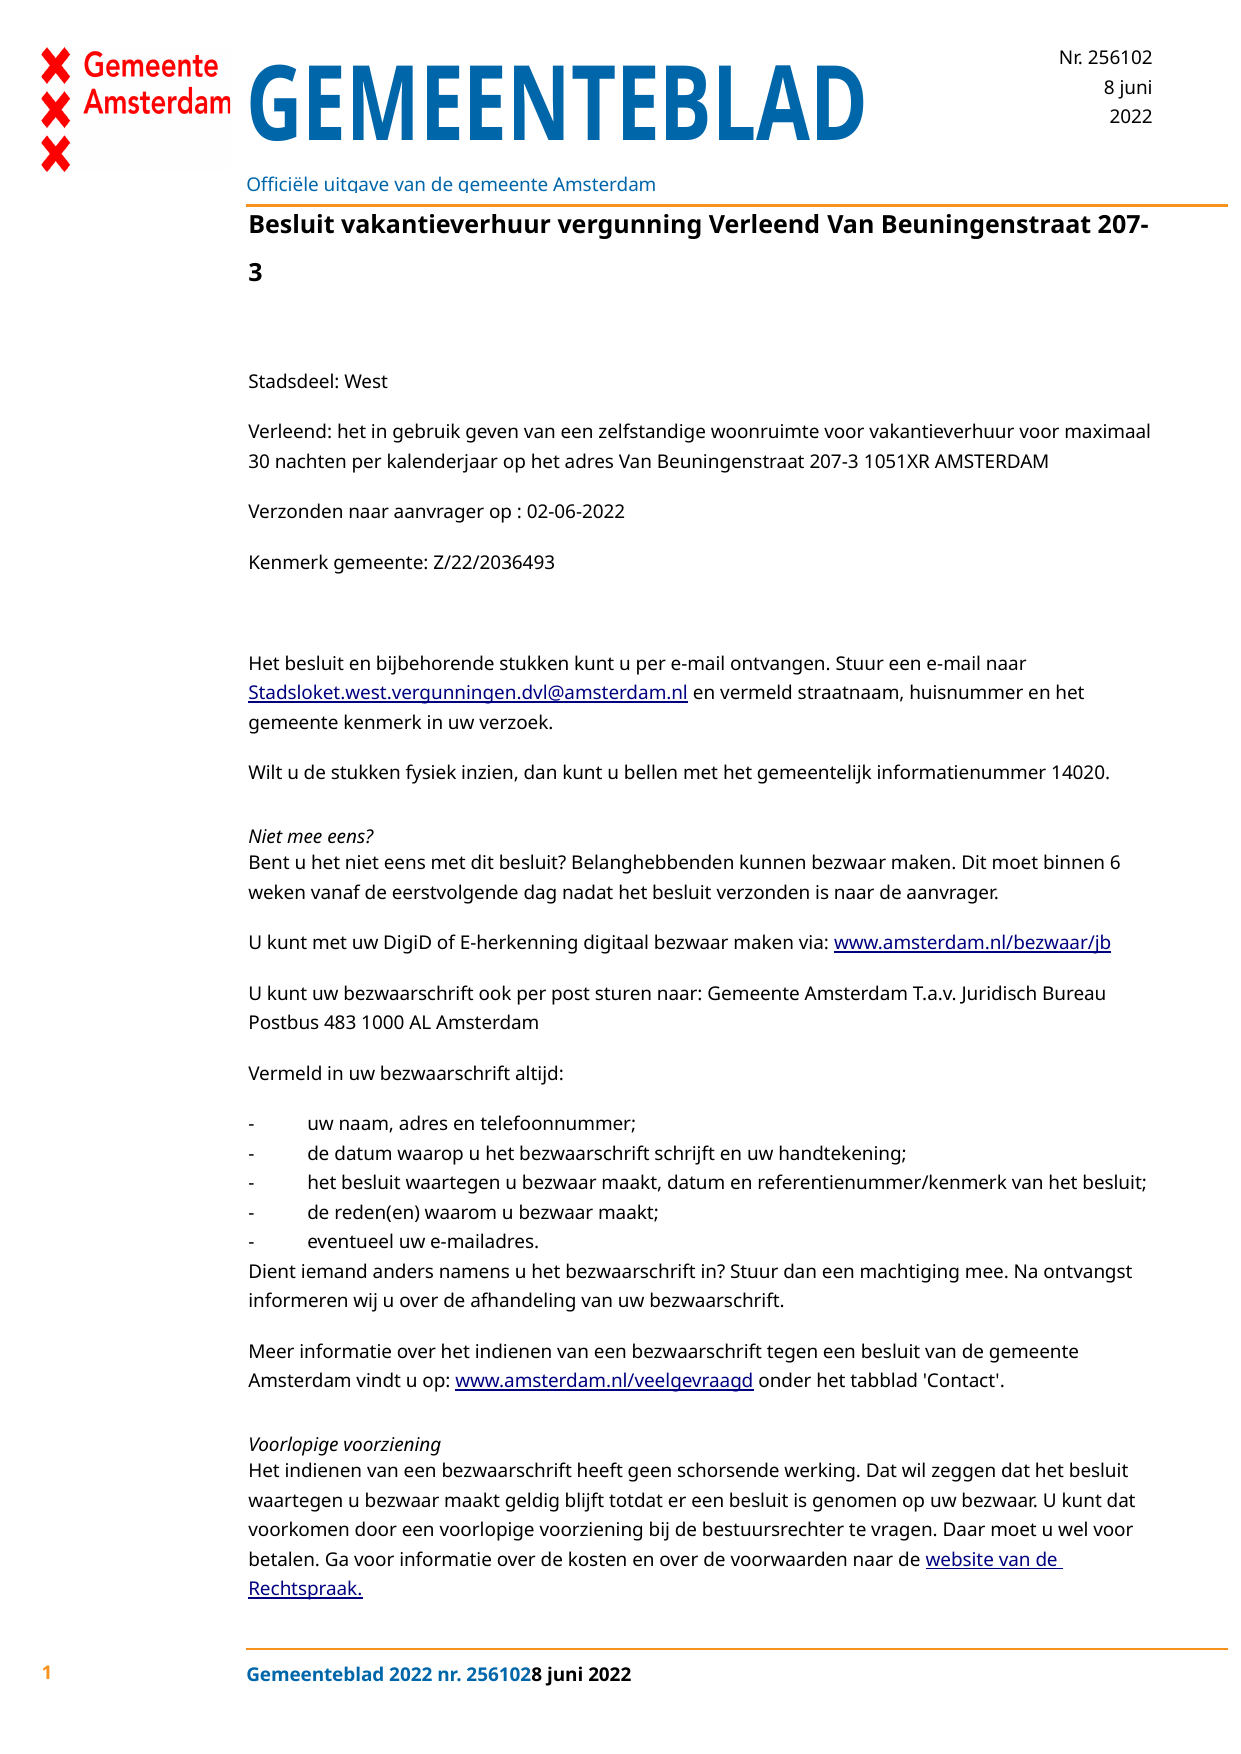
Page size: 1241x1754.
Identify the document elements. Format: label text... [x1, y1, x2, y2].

text U kunt uw bezwaarschrift ook per post sturen naar: Gemeente Amsterdam T.a.v. Juridisch Bureau Postbus 483 1000 AL Amsterdam [248, 980, 1152, 1035]
text Het indienen van een bezwaarschrift heeft geen schorsende werking. Dat wil zeggen dat het besluit waartegen u bezwaar maakt geldig blijft totdat er een besluit is genomen op uw bezwaar. U kunt dat voorkomen door een voorlopige voorziening bij de bestuursrechter te vragen. Daar moet u wel voor betalen. Ga voor informatie over de kosten en over de voorwaarden naar de website van de Rechtspraak. [248, 1457, 1152, 1601]
list de reden(en) waarom u bezwaar maakt; [248, 1199, 1152, 1224]
text Stadsdeel: West [248, 368, 1152, 394]
list de datum waarop u het bezwaarschrift schrijft en uw handtekening; [248, 1140, 1152, 1165]
text Wilt u de stukken fysiek inzien, dan kunt u bellen met het gemeentelijk informatienummer 14020. [248, 759, 1152, 785]
text Niet mee eens? [248, 823, 1152, 849]
text U kunt met uw DigiD of E-herkenning digitaal bezwaar maken via: www.amsterdam.nl/bezwaar/jb [248, 929, 1152, 955]
text Voorlopige voorziening [248, 1432, 1152, 1457]
text Meer informatie over het indienen van een bezwaarschrift tegen een besluit van de gemeente Amsterdam vindt u op: www.amsterdam.nl/veelgevraagd onder het tabblad 'Contact'. [248, 1338, 1152, 1393]
text Dient iemand anders namens u het bezwaarschrift in? Stuur dan een machtiging mee. Na ontvangst informeren wij u over de afhandeling van uw bezwaarschrift. [248, 1258, 1152, 1313]
text Bent u het niet eens met dit besluit? Belanghebbenden kunnen bezwaar maken. Dit moet binnen 6 weken vanaf de eerstvolgende dag nadat het besluit verzonden is naar de aanvrager. [248, 849, 1152, 904]
text Het besluit en bijbehorende stukken kunt u per e-mail ontvangen. Stuur een e-mail naar Stadsloket.west.vergunningen.dvl@amsterdam.nl en vermeld straatnaam, huisnummer en het gemeente kenmerk in uw verzoek. [248, 650, 1152, 735]
list het besluit waartegen u bezwaar maakt, datum en referentienummer/kenmerk van het besluit; [248, 1169, 1152, 1195]
text Vermeld in uw bezwaarschrift altijd: [248, 1060, 1152, 1085]
text Verleend: het in gebruik geven van een zelfstandige woonruimte voor vakantieverhuur voor maximaal 30 nachten per kalenderjaar op het adres Van Beuningenstraat 207-3 1051XR AMSTERDAM [248, 419, 1152, 474]
list uw naam, adres en telefoonnummer; [248, 1110, 1152, 1136]
text Besluit vakantieverhuur vergunning Verleend Van Beuningenstraat 207-3 [248, 207, 1152, 288]
text Verzonden naar aanvrager op : 02-06-2022 [248, 499, 1152, 524]
list eventueel uw e-mailadres. [248, 1228, 1152, 1254]
text Kenmerk gemeente: Z/22/2036493 [248, 549, 1152, 575]
picture [41, 47, 231, 172]
